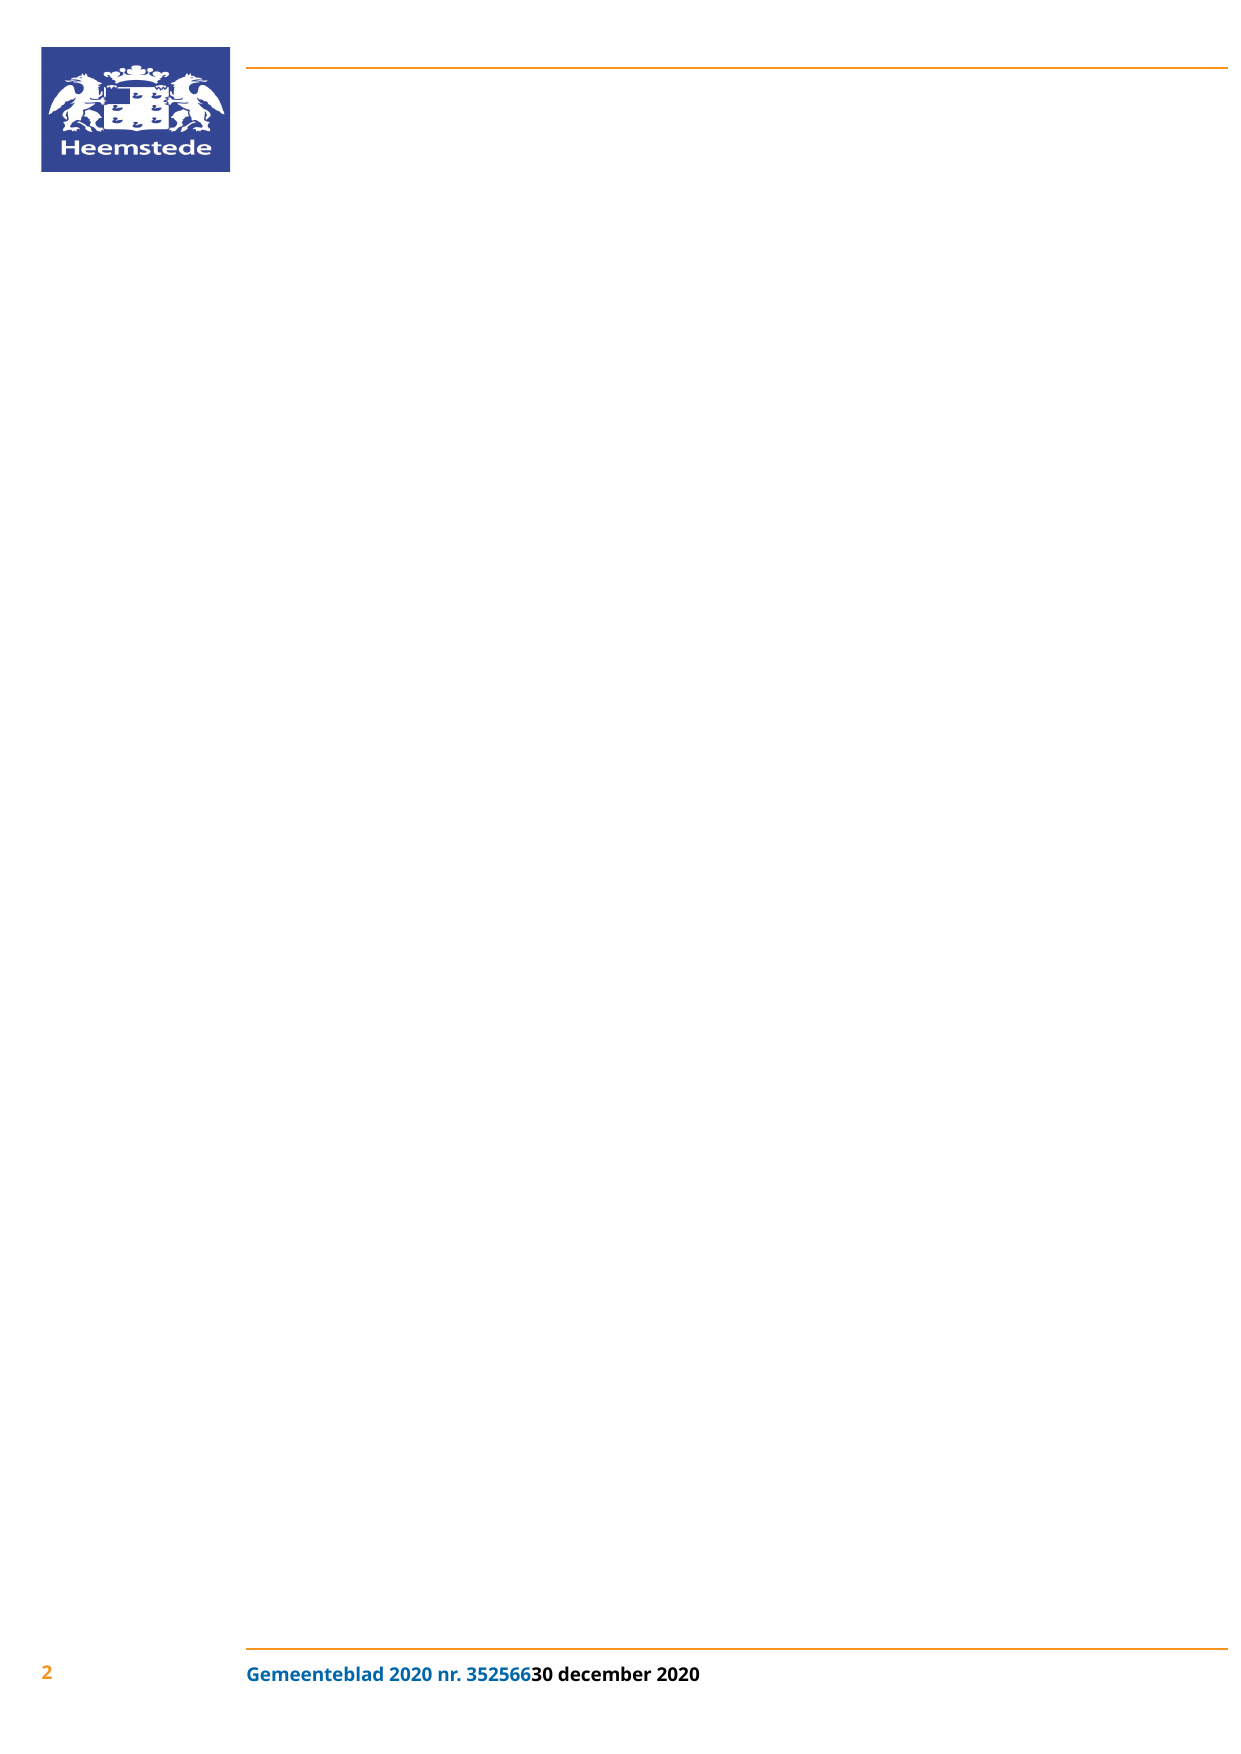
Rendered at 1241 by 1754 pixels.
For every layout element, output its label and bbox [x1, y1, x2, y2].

picture [41, 47, 231, 172]
